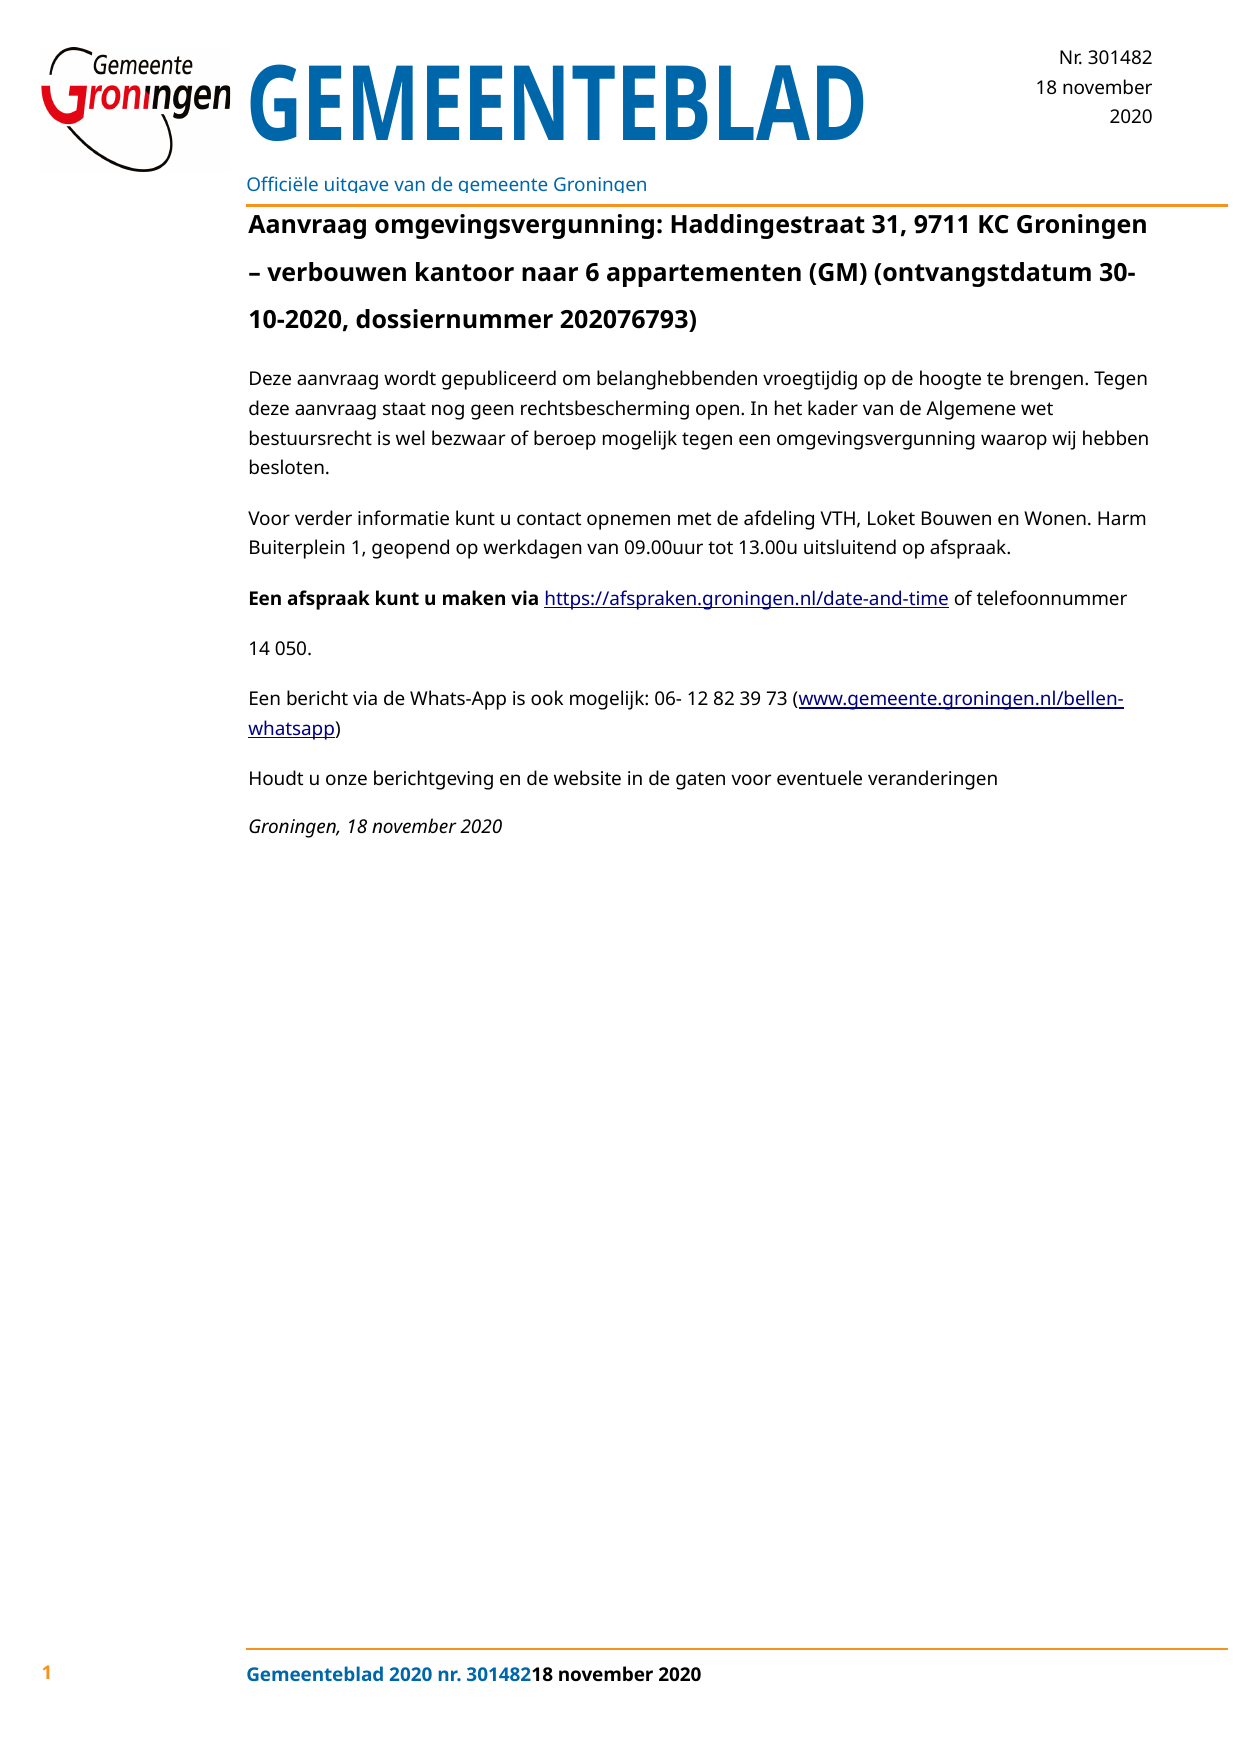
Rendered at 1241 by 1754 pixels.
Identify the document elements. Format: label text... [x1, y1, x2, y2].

text Groningen, 18 november 2020 [248, 813, 1152, 839]
text Aanvraag omgevingsvergunning: Haddingestraat 31, 9711 KC Groningen – verbouwen kantoor naar 6 appartementen (GM) (ontvangstdatum 30-10-2020, dossiernummer 202076793) [248, 207, 1152, 336]
text Een afspraak kunt u maken via https://afspraken.groningen.nl/date-and-time of telefoonnummer [248, 585, 1152, 610]
text Voor verder informatie kunt u contact opnemen met de afdeling VTH, Loket Bouwen en Wonen. Harm Buiterplein 1, geopend op werkdagen van 09.00uur tot 13.00u uitsluitend op afspraak. [248, 505, 1152, 560]
text Deze aanvraag wordt gepubliceerd om belanghebbenden vroegtijdig op de hoogte te brengen. Tegen deze aanvraag staat nog geen rechtsbescherming open. In het kader van de Algemene wet bestuursrecht is wel bezwaar of beroep mogelijk tegen een omgevingsvergunning waarop wij hebben besloten. [248, 366, 1152, 480]
picture [41, 47, 231, 172]
text Een bericht via de Whats-App is ook mogelijk: 06- 12 82 39 73 (www.gemeente.groningen.nl/bellen-whatsapp) [248, 686, 1152, 741]
text 14 050. [248, 635, 1152, 661]
text Houdt u onze berichtgeving en de website in de gaten voor eventuele veranderingen [248, 766, 1152, 791]
